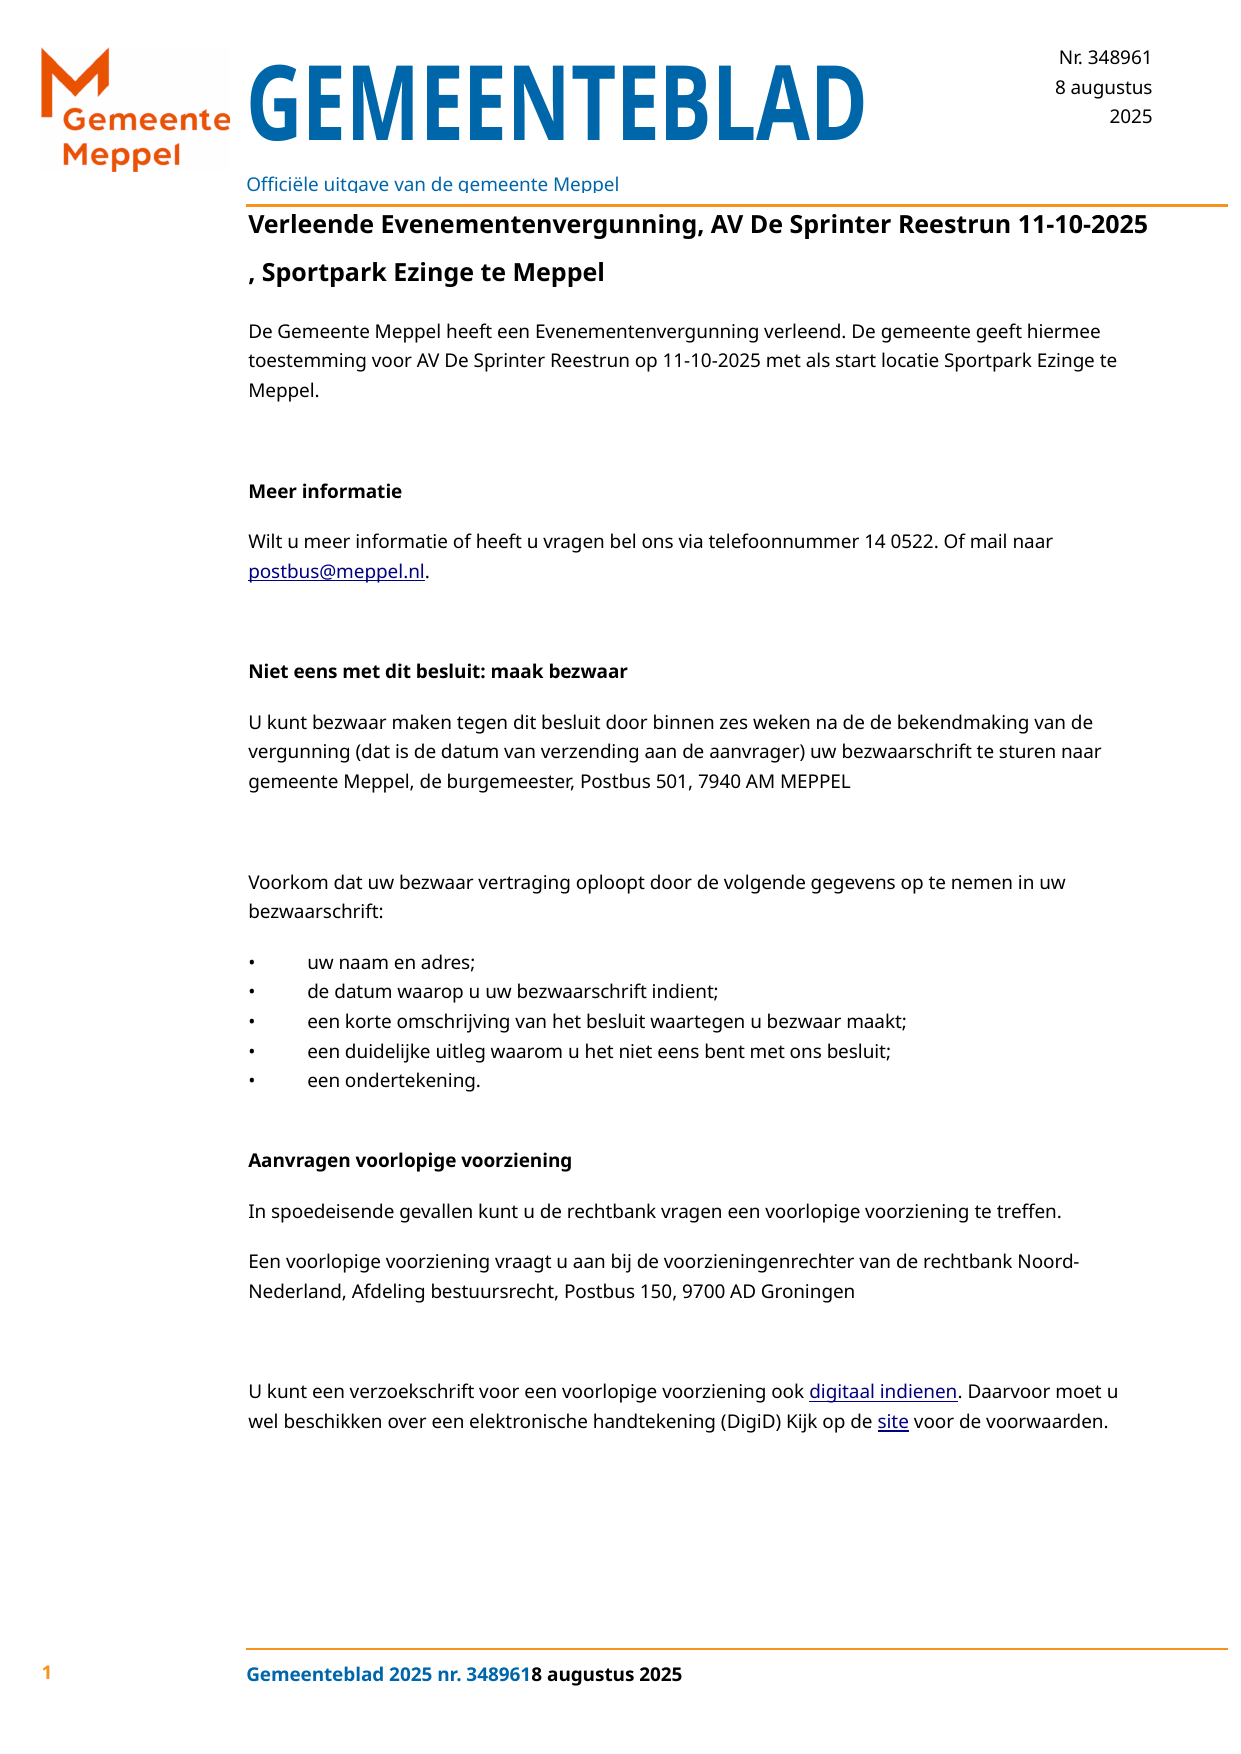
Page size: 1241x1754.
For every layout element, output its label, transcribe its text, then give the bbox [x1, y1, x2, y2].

text Voorkom dat uw bezwaar vertraging oploopt door de volgende gegevens op te nemen in uw bezwaarschrift: [248, 869, 1152, 924]
text Een voorlopige voorziening vraagt u aan bij de voorzieningenrechter van de rechtbank Noord-Nederland, Afdeling bestuursrecht, Postbus 150, 9700 AD Groningen [248, 1248, 1152, 1304]
text Verleende Evenementenvergunning, AV De Sprinter Reestrun 11-10-2025 , Sportpark Ezinge te Meppel [248, 207, 1152, 288]
text Wilt u meer informatie of heeft u vragen bel ons via telefoonnummer 14 0522. Of mail naar postbus@meppel.nl. [248, 528, 1152, 584]
text In spoedeisende gevallen kunt u de rechtbank vragen een voorlopige voorziening te treffen. [248, 1198, 1152, 1224]
text De Gemeente Meppel heeft een Evenementenvergunning verleend. De gemeente geeft hiermee toestemming voor AV De Sprinter Reestrun op 11-10-2025 met als start locatie Sportpark Ezinge te Meppel. [248, 318, 1152, 403]
text U kunt bezwaar maken tegen dit besluit door binnen zes weken na de de bekendmaking van de vergunning (dat is de datum van verzending aan de aanvrager) uw bezwaarschrift te sturen naar gemeente Meppel, de burgemeester, Postbus 501, 7940 AM MEPPEL [248, 709, 1152, 794]
text Niet eens met dit besluit: maak bezwaar [248, 659, 1152, 684]
picture [41, 47, 231, 172]
list uw naam en adres; [248, 949, 1152, 975]
list een korte omschrijving van het besluit waartegen u bezwaar maakt; [248, 1008, 1152, 1034]
list een ondertekening. [248, 1067, 1152, 1093]
text U kunt een verzoekschrift voor een voorlopige voorziening ook digitaal indienen. Daarvoor moet u wel beschikken over een elektronische handtekening (DigiD) Kijk op de site voor de voorwaarden. [248, 1379, 1152, 1434]
text Meer informatie [248, 478, 1152, 504]
list een duidelijke uitleg waarom u het niet eens bent met ons besluit; [248, 1038, 1152, 1064]
list de datum waarop u uw bezwaarschrift indient; [248, 979, 1152, 1004]
text Aanvragen voorlopige voorziening [248, 1147, 1152, 1173]
